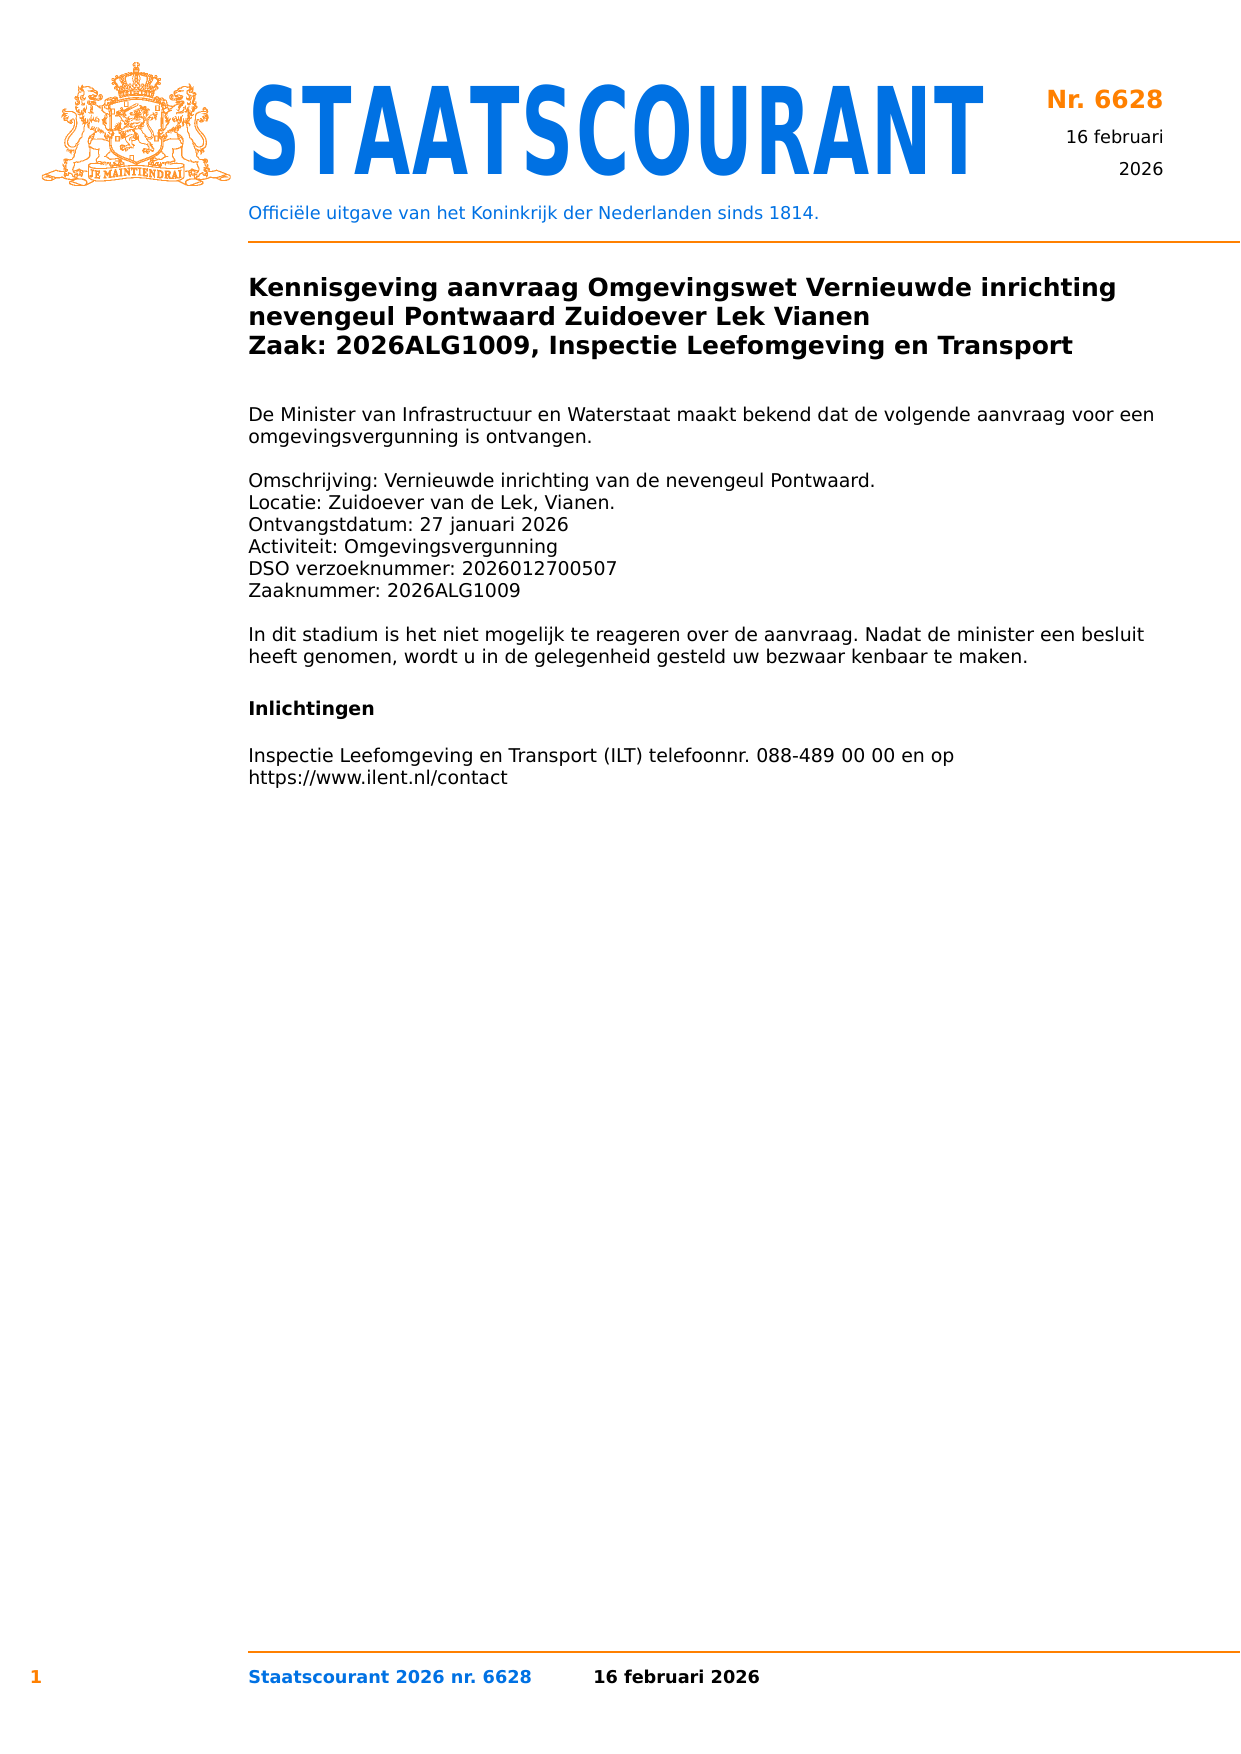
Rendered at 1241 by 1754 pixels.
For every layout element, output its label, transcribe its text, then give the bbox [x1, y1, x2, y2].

text Locatie: Zuidoever van de Lek, Vianen. [248, 492, 1163, 514]
text In dit stadium is het niet mogelijk te reageren over de aanvraag. Nadat de minister een besluit heeft genomen, wordt u in de gelegenheid gesteld uw bezwaar kenbaar te maken. [248, 624, 1163, 668]
subtitle Inlichtingen [248, 698, 1163, 720]
picture [41, 62, 231, 186]
table_header [25, 62, 248, 241]
table_cell 16 februari [998, 121, 1240, 153]
text Inspectie Leefomgeving en Transport (ILT) telefoonnr. 088-489 00 00 en op https://www.ilent.nl/contact [248, 745, 1163, 789]
table_cell 2026 [998, 153, 1240, 203]
text De Minister van Infrastructuur en Waterstaat maakt bekend dat de volgende aanvraag voor een omgevingsvergunning is ontvangen. [248, 404, 1163, 448]
table_header Nr. 6628 [998, 62, 1240, 121]
text Omschrijving: Vernieuwde inrichting van de nevengeul Pontwaard. [248, 470, 1163, 492]
text Activiteit: Omgevingsvergunning [248, 536, 1163, 558]
text Zaaknummer: 2026ALG1009 [248, 580, 1163, 602]
table_header STAATSCOURANT [248, 62, 998, 203]
text Ontvangstdatum: 27 januari 2026 [248, 514, 1163, 536]
table_cell Officiële uitgave van het Koninkrijk der Nederlanden sinds 1814. [248, 203, 1240, 241]
text DSO verzoeknummer: 2026012700507 [248, 558, 1163, 580]
subtitle Kennisgeving aanvraag Omgevingswet Vernieuwde inrichting nevengeul Pontwaard Zuidoever Lek Vianen Zaak: 2026ALG1009, Inspectie Leefomgeving en Transport [248, 273, 1163, 361]
